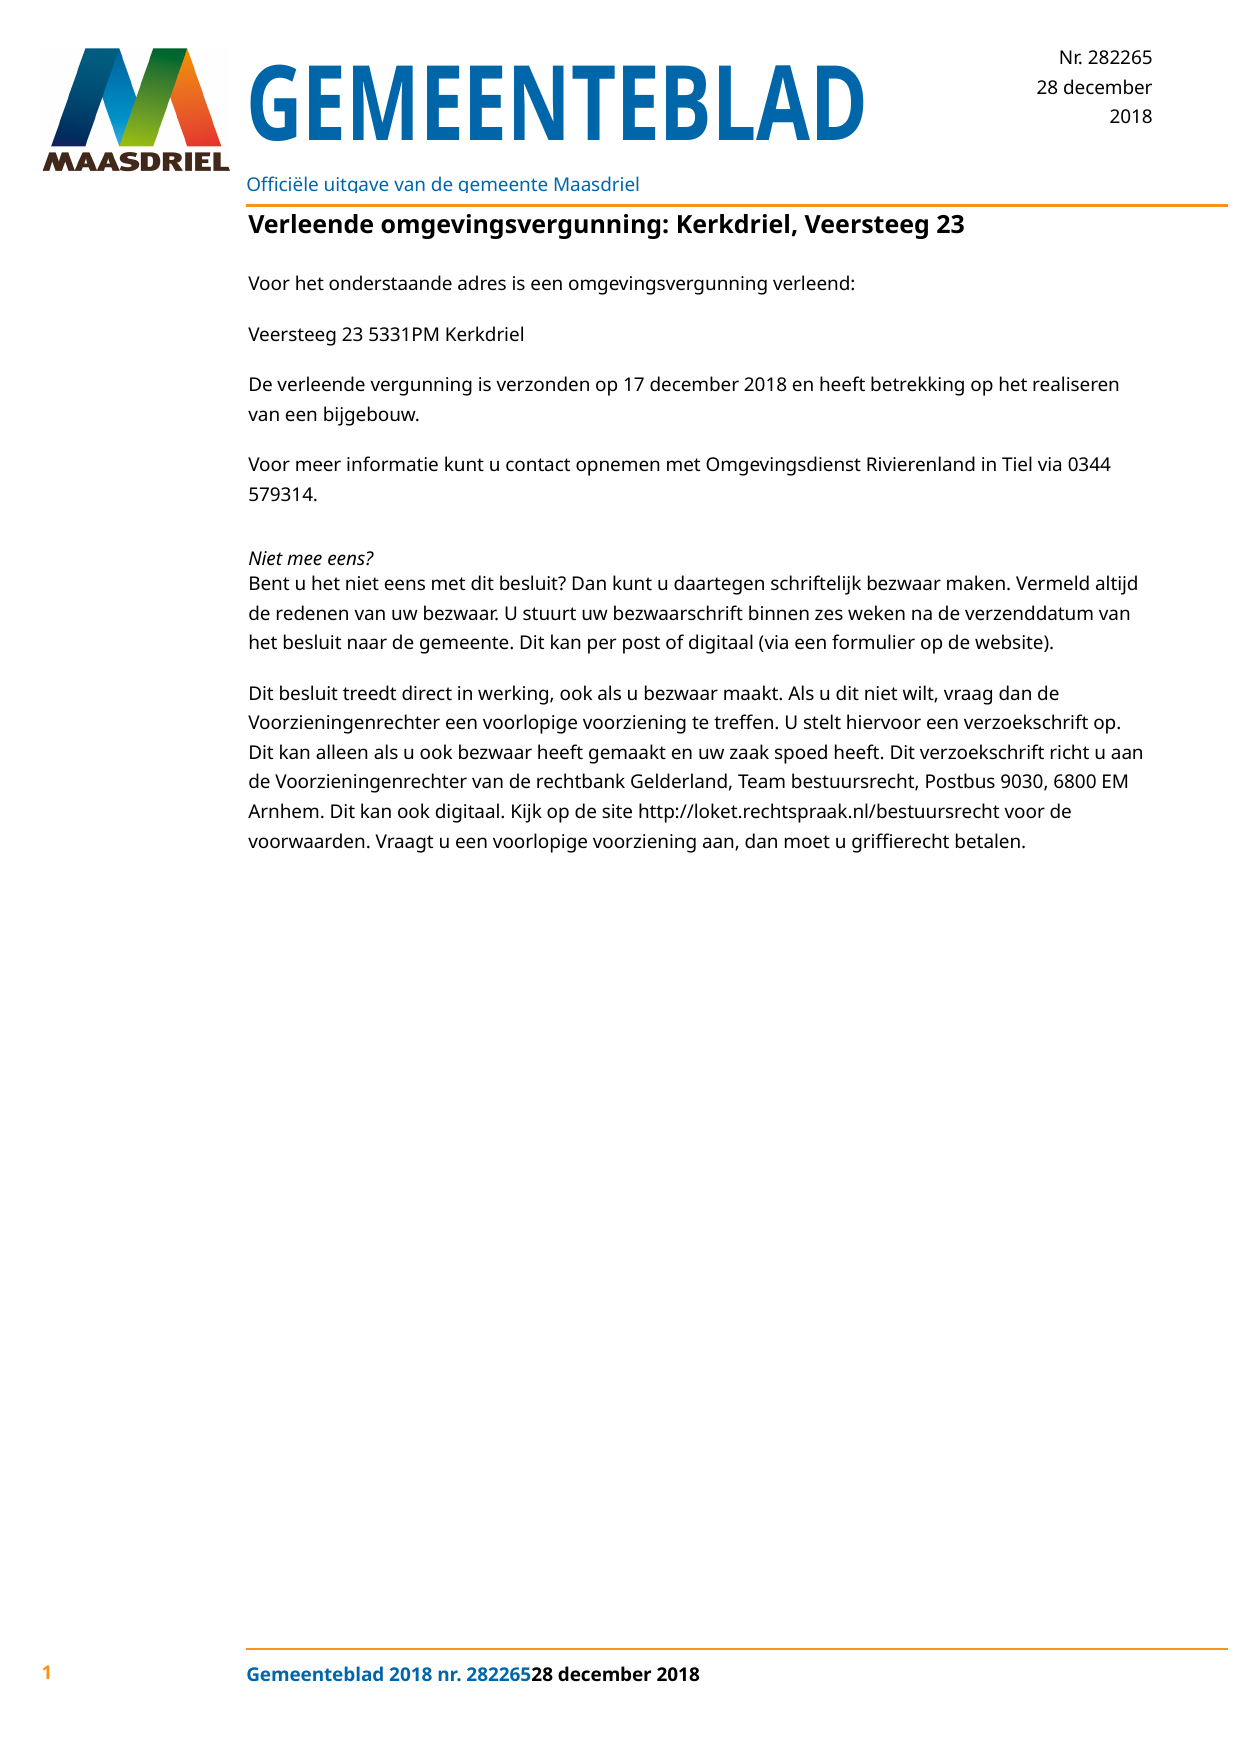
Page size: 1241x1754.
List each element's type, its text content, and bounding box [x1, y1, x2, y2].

text Niet mee eens? [248, 545, 1152, 570]
text Verleende omgevingsvergunning: Kerkdriel, Veersteeg 23 [248, 207, 1152, 241]
text Bent u het niet eens met dit besluit? Dan kunt u daartegen schriftelijk bezwaar maken. Vermeld altijd de redenen van uw bezwaar. U stuurt uw bezwaarschrift binnen zes weken na de verzenddatum van het besluit naar de gemeente. Dit kan per post of digitaal (via een formulier op de website). [248, 570, 1152, 655]
text Veersteeg 23 5331PM Kerkdriel [248, 321, 1152, 346]
text Dit besluit treedt direct in werking, ook als u bezwaar maakt. Als u dit niet wilt, vraag dan de Voorzieningenrechter een voorlopige voorziening te treffen. U stelt hiervoor een verzoekschrift op. Dit kan alleen als u ook bezwaar heeft gemaakt en uw zaak spoed heeft. Dit verzoekschrift richt u aan de Voorzieningenrechter van de rechtbank Gelderland, Team bestuursrecht, Postbus 9030, 6800 EM Arnhem. Dit kan ook digitaal. Kijk op de site http://loket.rechtspraak.nl/bestuursrecht voor de voorwaarden. Vraagt u een voorlopige voorziening aan, dan moet u griffierecht betalen. [248, 680, 1152, 854]
text Voor meer informatie kunt u contact opnemen met Omgevingsdienst Rivierenland in Tiel via 0344 579314. [248, 451, 1152, 506]
text Voor het onderstaande adres is een omgevingsvergunning verleend: [248, 270, 1152, 296]
text De verleende vergunning is verzonden op 17 december 2018 en heeft betrekking op het realiseren van een bijgebouw. [248, 371, 1152, 426]
picture [41, 47, 231, 172]
